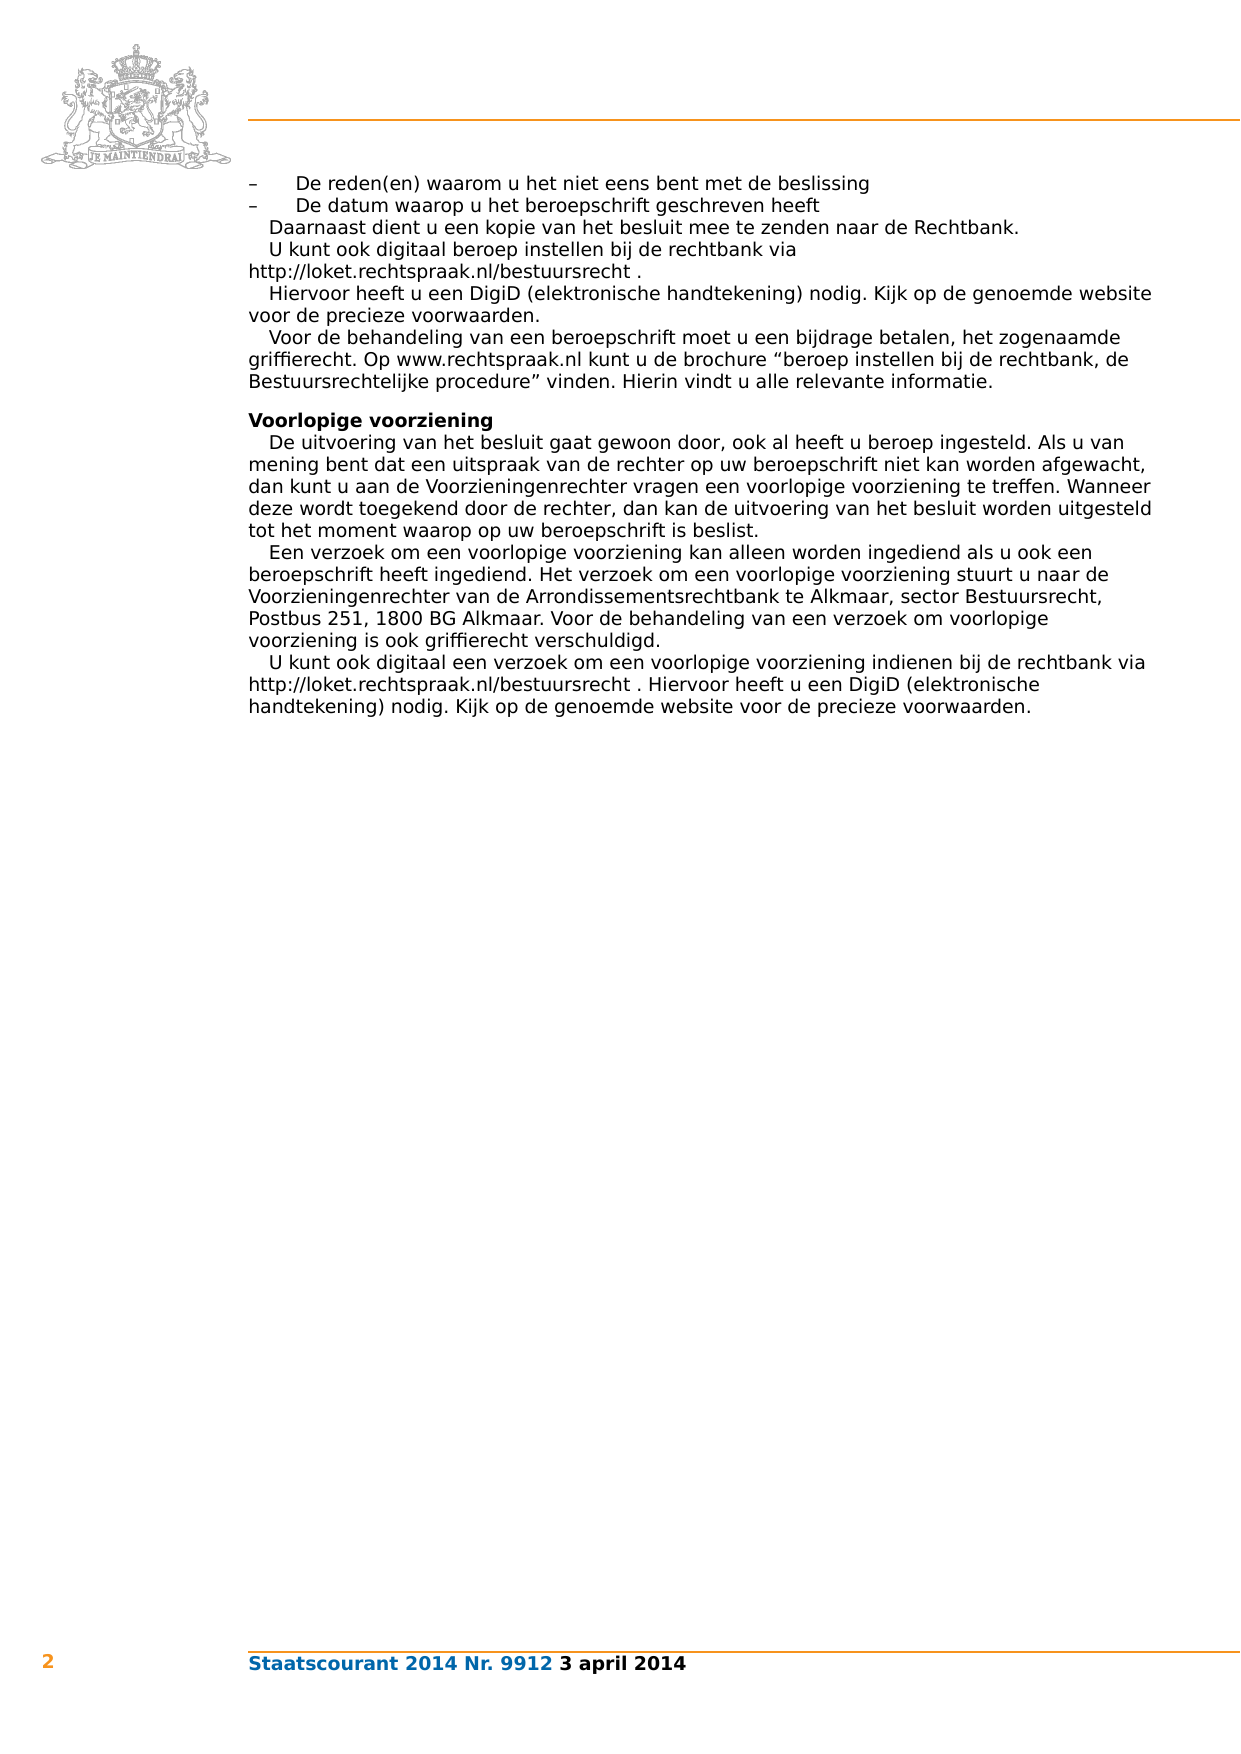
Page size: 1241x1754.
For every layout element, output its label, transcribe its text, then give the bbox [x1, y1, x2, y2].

text De uitvoering van het besluit gaat gewoon door, ook al heeft u beroep ingesteld. Als u van mening bent dat een uitspraak van de rechter op uw beroepschrift niet kan worden afgewacht, dan kunt u aan de Voorzieningenrechter vragen een voorlopige voorziening te treffen. Wanneer deze wordt toegekend door de rechter, dan kan de uitvoering van het besluit worden uitgesteld tot het moment waarop op uw beroepschrift is beslist. [248, 432, 1163, 542]
picture [41, 44, 231, 169]
text Voor de behandeling van een beroepschrift moet u een bijdrage betalen, het zogenaamde griffierecht. Op www.rechtspraak.nl kunt u de brochure “beroep instellen bij de rechtbank, de Bestuursrechtelijke procedure” vinden. Hierin vindt u alle relevante informatie. [248, 327, 1163, 393]
list De reden(en) waarom u het niet eens bent met de beslissing [248, 173, 1163, 195]
text Een verzoek om een voorlopige voorziening kan alleen worden ingediend als u ook een beroepschrift heeft ingediend. Het verzoek om een voorlopige voorziening stuurt u naar de Voorzieningenrechter van de Arrondissementsrechtbank te Alkmaar, sector Bestuursrecht, Postbus 251, 1800 BG Alkmaar. Voor de behandeling van een verzoek om voorlopige voorziening is ook griffierecht verschuldigd. [248, 542, 1163, 652]
text U kunt ook digitaal beroep instellen bij de rechtbank via http://loket.rechtspraak.nl/bestuursrecht . [248, 239, 1163, 283]
text U kunt ook digitaal een verzoek om een voorlopige voorziening indienen bij de rechtbank via http://loket.rechtspraak.nl/bestuursrecht . Hiervoor heeft u een DigiD (elektronische handtekening) nodig. Kijk op de genoemde website voor de precieze voorwaarden. [248, 652, 1163, 718]
text Daarnaast dient u een kopie van het besluit mee te zenden naar de Rechtbank. [248, 217, 1163, 239]
list De datum waarop u het beroepschrift geschreven heeft [248, 195, 1163, 217]
text Hiervoor heeft u een DigiD (elektronische handtekening) nodig. Kijk op de genoemde website voor de precieze voorwaarden. [248, 283, 1163, 327]
subtitle Voorlopige voorziening [248, 410, 1163, 432]
